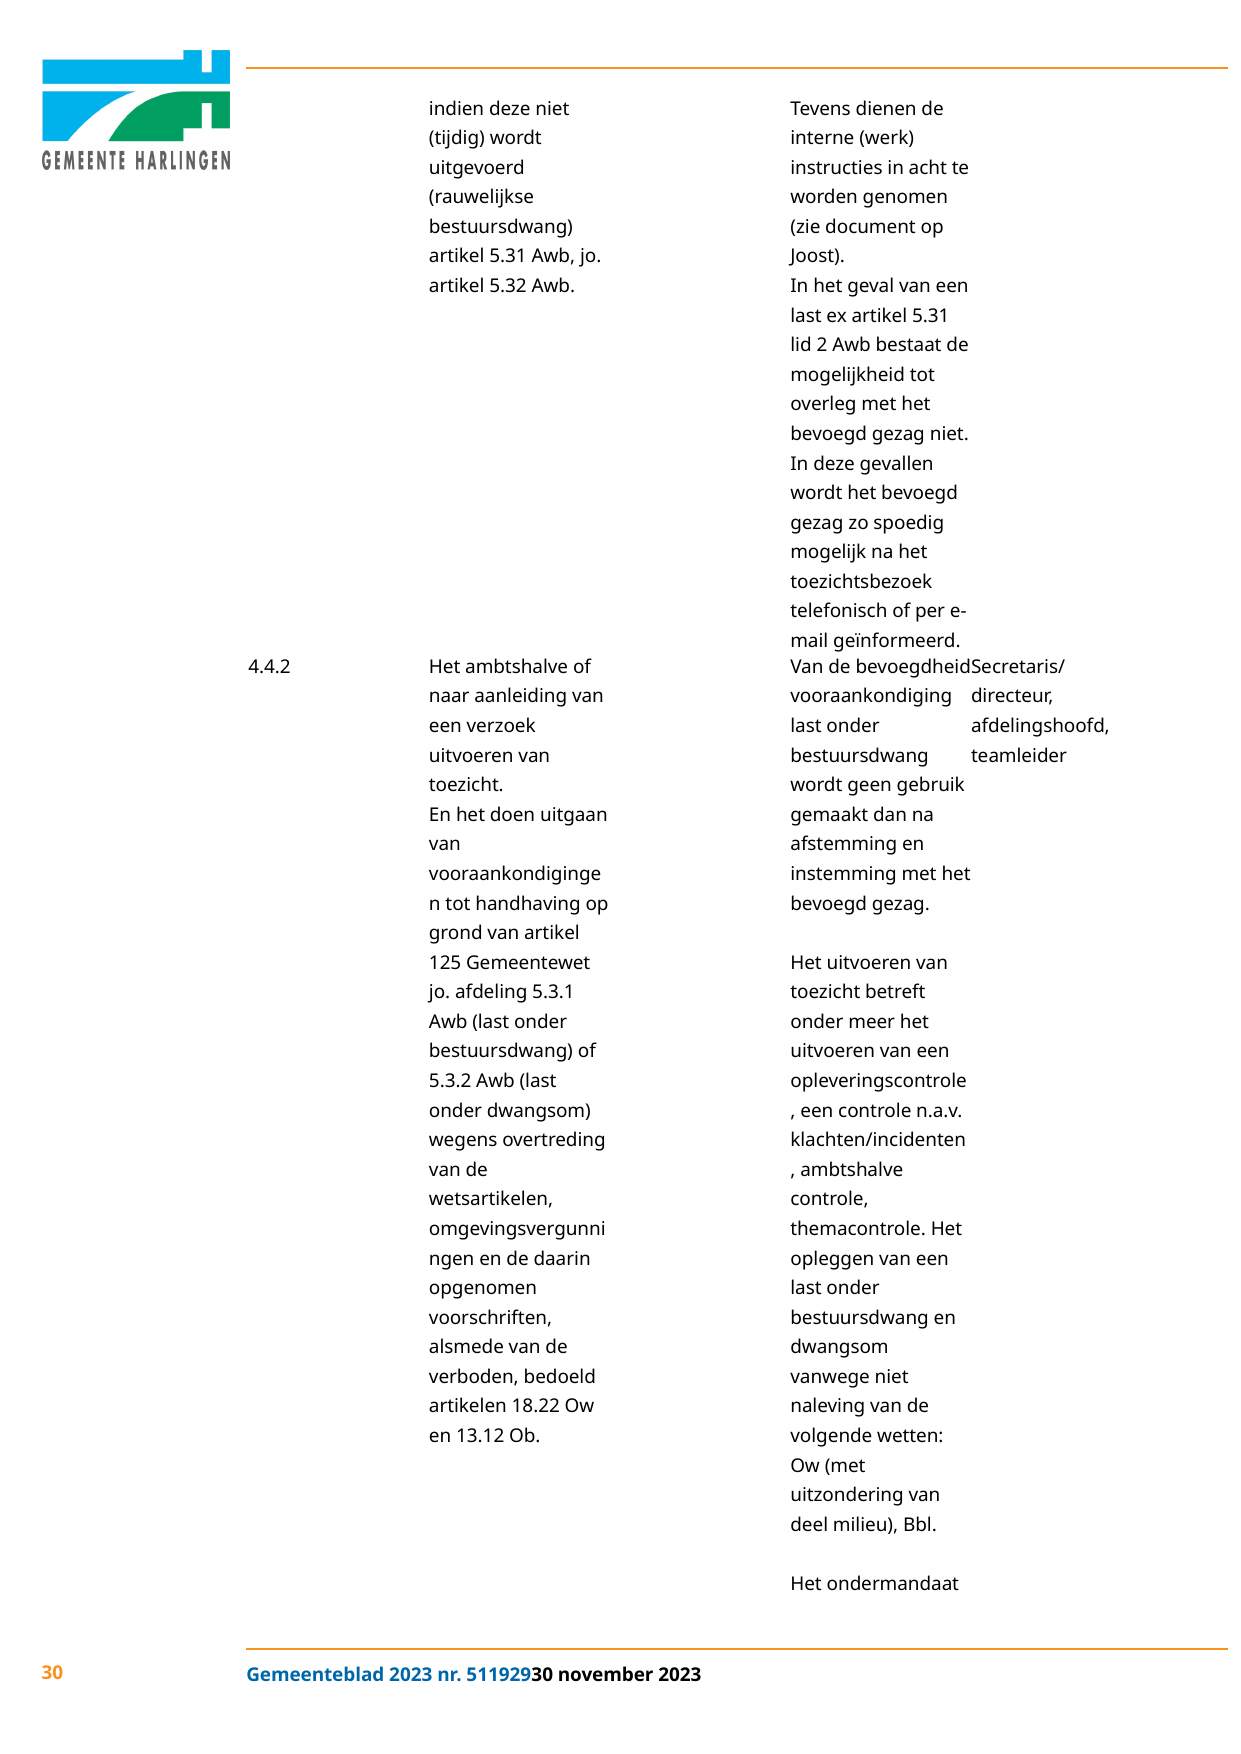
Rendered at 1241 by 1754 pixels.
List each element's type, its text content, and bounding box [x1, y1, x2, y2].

table_cell Het ambtshalve of naar aanleiding van een verzoek uitvoeren van toezicht. En het doen uitgaan van vooraankondigingen tot handhaving op grond van artikel 125 Gemeentewet jo. afdeling 5.3.1 Awb (last onder bestuursdwang) of 5.3.2 Awb (last onder dwangsom) wegens overtreding van de wetsartikelen, omgevingsvergunningen en de daarin opgenomen voorschriften, alsmede van de verboden, bedoeld artikelen 18.22 Ow en 13.12 Ob. [429, 653, 609, 1596]
table_cell Secretaris/ directeur, afdelingshoofd, teamleider [971, 653, 1152, 1596]
table_cell [609, 653, 790, 1596]
picture [41, 47, 231, 172]
table_cell [248, 95, 429, 653]
table_cell [971, 95, 1152, 653]
table_cell 4.4.2 [248, 653, 429, 1596]
table_cell [609, 95, 790, 653]
table_cell Van de bevoegdheid vooraankondiging last onder bestuursdwang wordt geen gebruik gemaakt dan na afstemming en instemming met het bevoegd gezag. Het uitvoeren van toezicht betreft onder meer het uitvoeren van een opleveringscontrole, een controle n.a.v. klachten/incidenten, ambtshalve controle, themacontrole. Het opleggen van een last onder bestuursdwang en dwangsom vanwege niet naleving van de volgende wetten: Ow (met uitzondering van deel milieu), Bbl. Het ondermandaat [790, 653, 971, 1596]
table_cell Tevens dienen de interne (werk) instructies in acht te worden genomen (zie document op Joost). In het geval van een last ex artikel 5.31 lid 2 Awb bestaat de mogelijkheid tot overleg met het bevoegd gezag niet. In deze gevallen wordt het bevoegd gezag zo spoedig mogelijk na het toezichtsbezoek telefonisch of per e-mail geïnformeerd. [790, 95, 971, 653]
table_cell indien deze niet (tijdig) wordt uitgevoerd (rauwelijkse bestuursdwang) artikel 5.31 Awb, jo. artikel 5.32 Awb. [429, 95, 609, 653]
